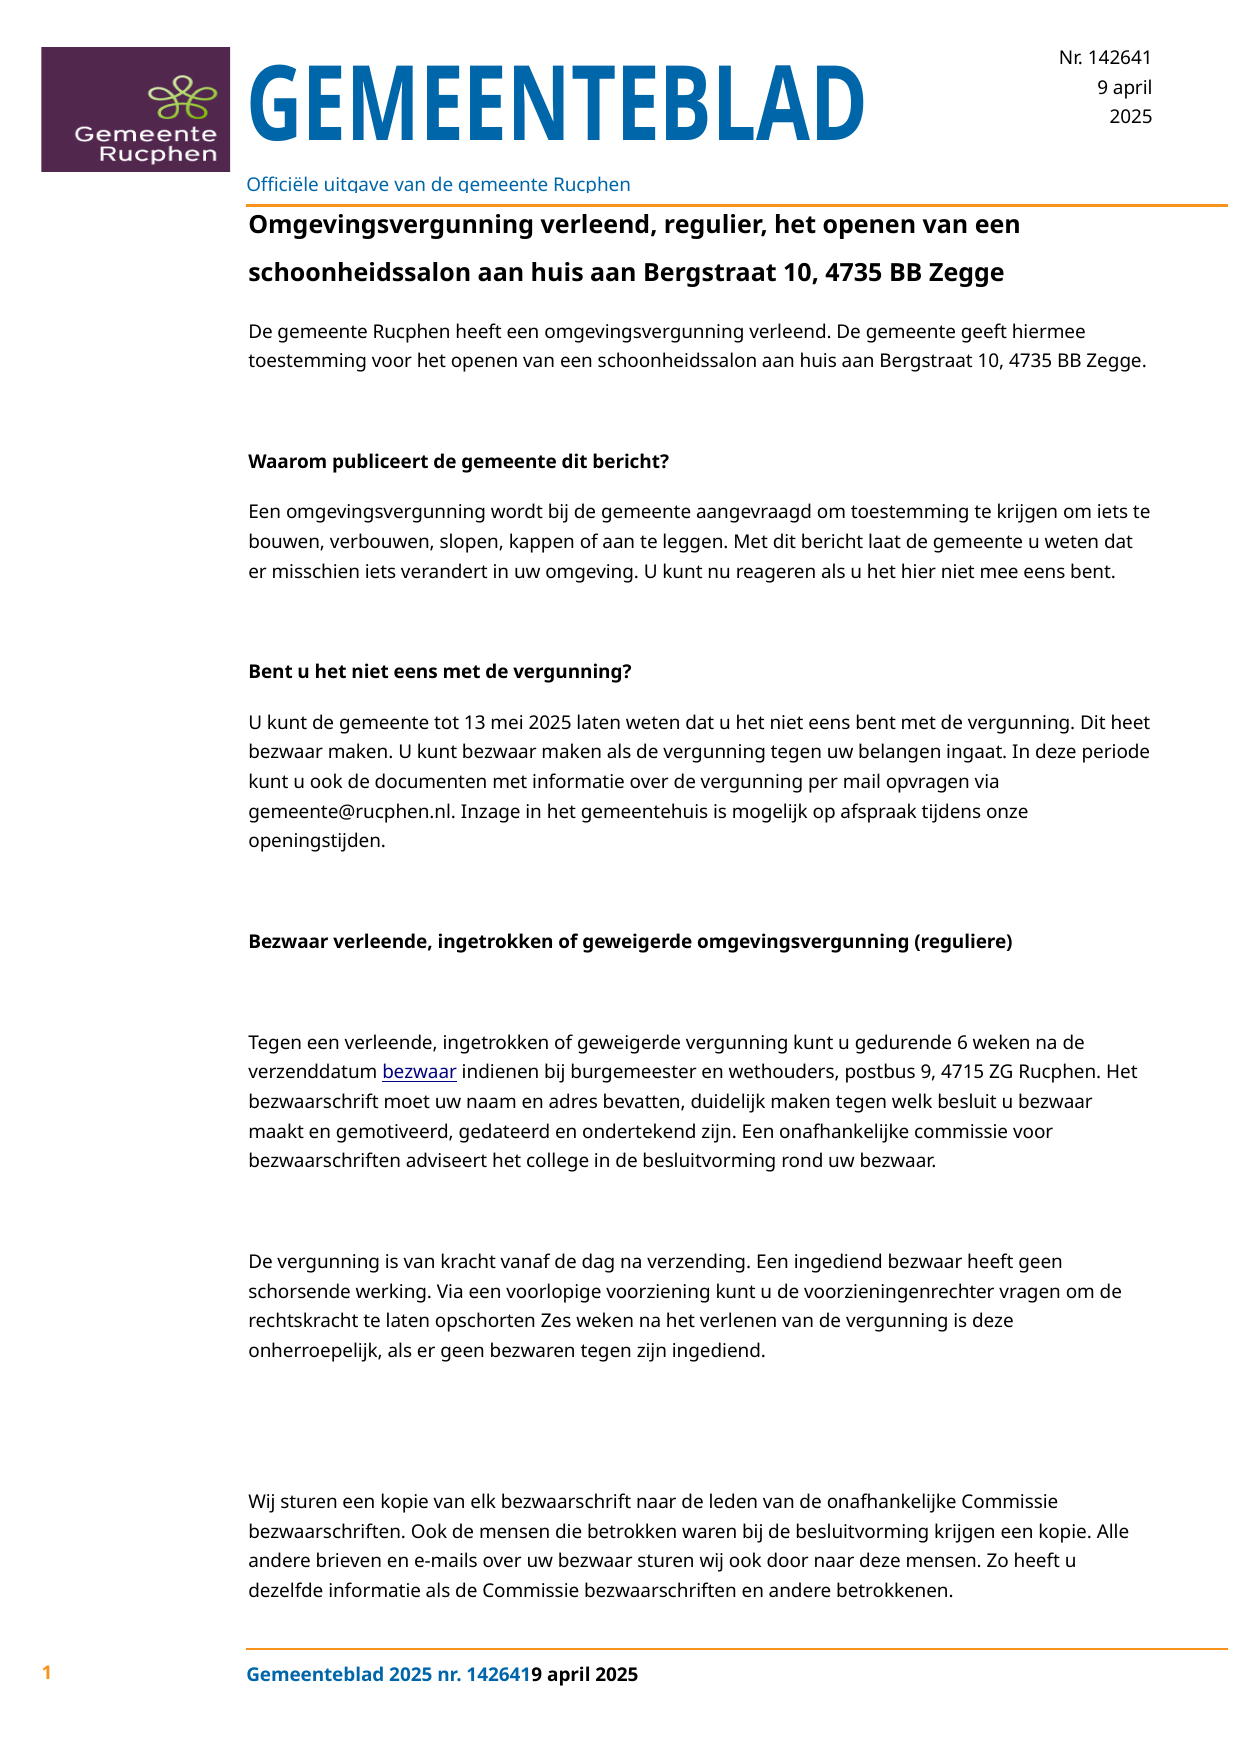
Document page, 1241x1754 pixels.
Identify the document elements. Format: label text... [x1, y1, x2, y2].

text Bezwaar verleende, ingetrokken of geweigerde omgevingsvergunning (reguliere) [248, 928, 1152, 954]
text Omgevingsvergunning verleend, regulier, het openen van een schoonheidssalon aan huis aan Bergstraat 10, 4735 BB Zegge [248, 207, 1152, 288]
text De gemeente Rucphen heeft een omgevingsvergunning verleend. De gemeente geeft hiermee toestemming voor het openen van een schoonheidssalon aan huis aan Bergstraat 10, 4735 BB Zegge. [248, 318, 1152, 373]
text Waarom publiceert de gemeente dit bericht? [248, 448, 1152, 474]
text Wij sturen een kopie van elk bezwaarschrift naar de leden van de onafhankelijke Commissie bezwaarschriften. Ook de mensen die betrokken waren bij de besluitvorming krijgen een kopie. Alle andere brieven en e-mails over uw bezwaar sturen wij ook door naar deze mensen. Zo heeft u dezelfde informatie als de Commissie bezwaarschriften en andere betrokkenen. [248, 1488, 1152, 1603]
text Bent u het niet eens met de vergunning? [248, 659, 1152, 684]
text De vergunning is van kracht vanaf de dag na verzending. Een ingediend bezwaar heeft geen schorsende werking. Via een voorlopige voorziening kunt u de voorzieningenrechter vragen om de rechtskracht te laten opschorten Zes weken na het verlenen van de vergunning is deze onherroepelijk, als er geen bezwaren tegen zijn ingediend. [248, 1248, 1152, 1363]
picture [41, 47, 231, 172]
text Een omgevingsvergunning wordt bij de gemeente aangevraagd om toestemming te krijgen om iets te bouwen, verbouwen, slopen, kappen of aan te leggen. Met dit bericht laat de gemeente u weten dat er misschien iets verandert in uw omgeving. U kunt nu reageren als u het hier niet mee eens bent. [248, 499, 1152, 584]
text Tegen een verleende, ingetrokken of geweigerde vergunning kunt u gedurende 6 weken na de verzenddatum bezwaar indienen bij burgemeester en wethouders, postbus 9, 4715 ZG Rucphen. Het bezwaarschrift moet uw naam en adres bevatten, duidelijk maken tegen welk besluit u bezwaar maakt en gemotiveerd, gedateerd en ondertekend zijn. Een onafhankelijke commissie voor bezwaarschriften adviseert het college in de besluitvorming rond uw bezwaar. [248, 1029, 1152, 1173]
text U kunt de gemeente tot 13 mei 2025 laten weten dat u het niet eens bent met de vergunning. Dit heet bezwaar maken. U kunt bezwaar maken als de vergunning tegen uw belangen ingaat. In deze periode kunt u ook de documenten met informatie over de vergunning per mail opvragen via gemeente@rucphen.nl. Inzage in het gemeentehuis is mogelijk op afspraak tijdens onze openingstijden. [248, 709, 1152, 853]
